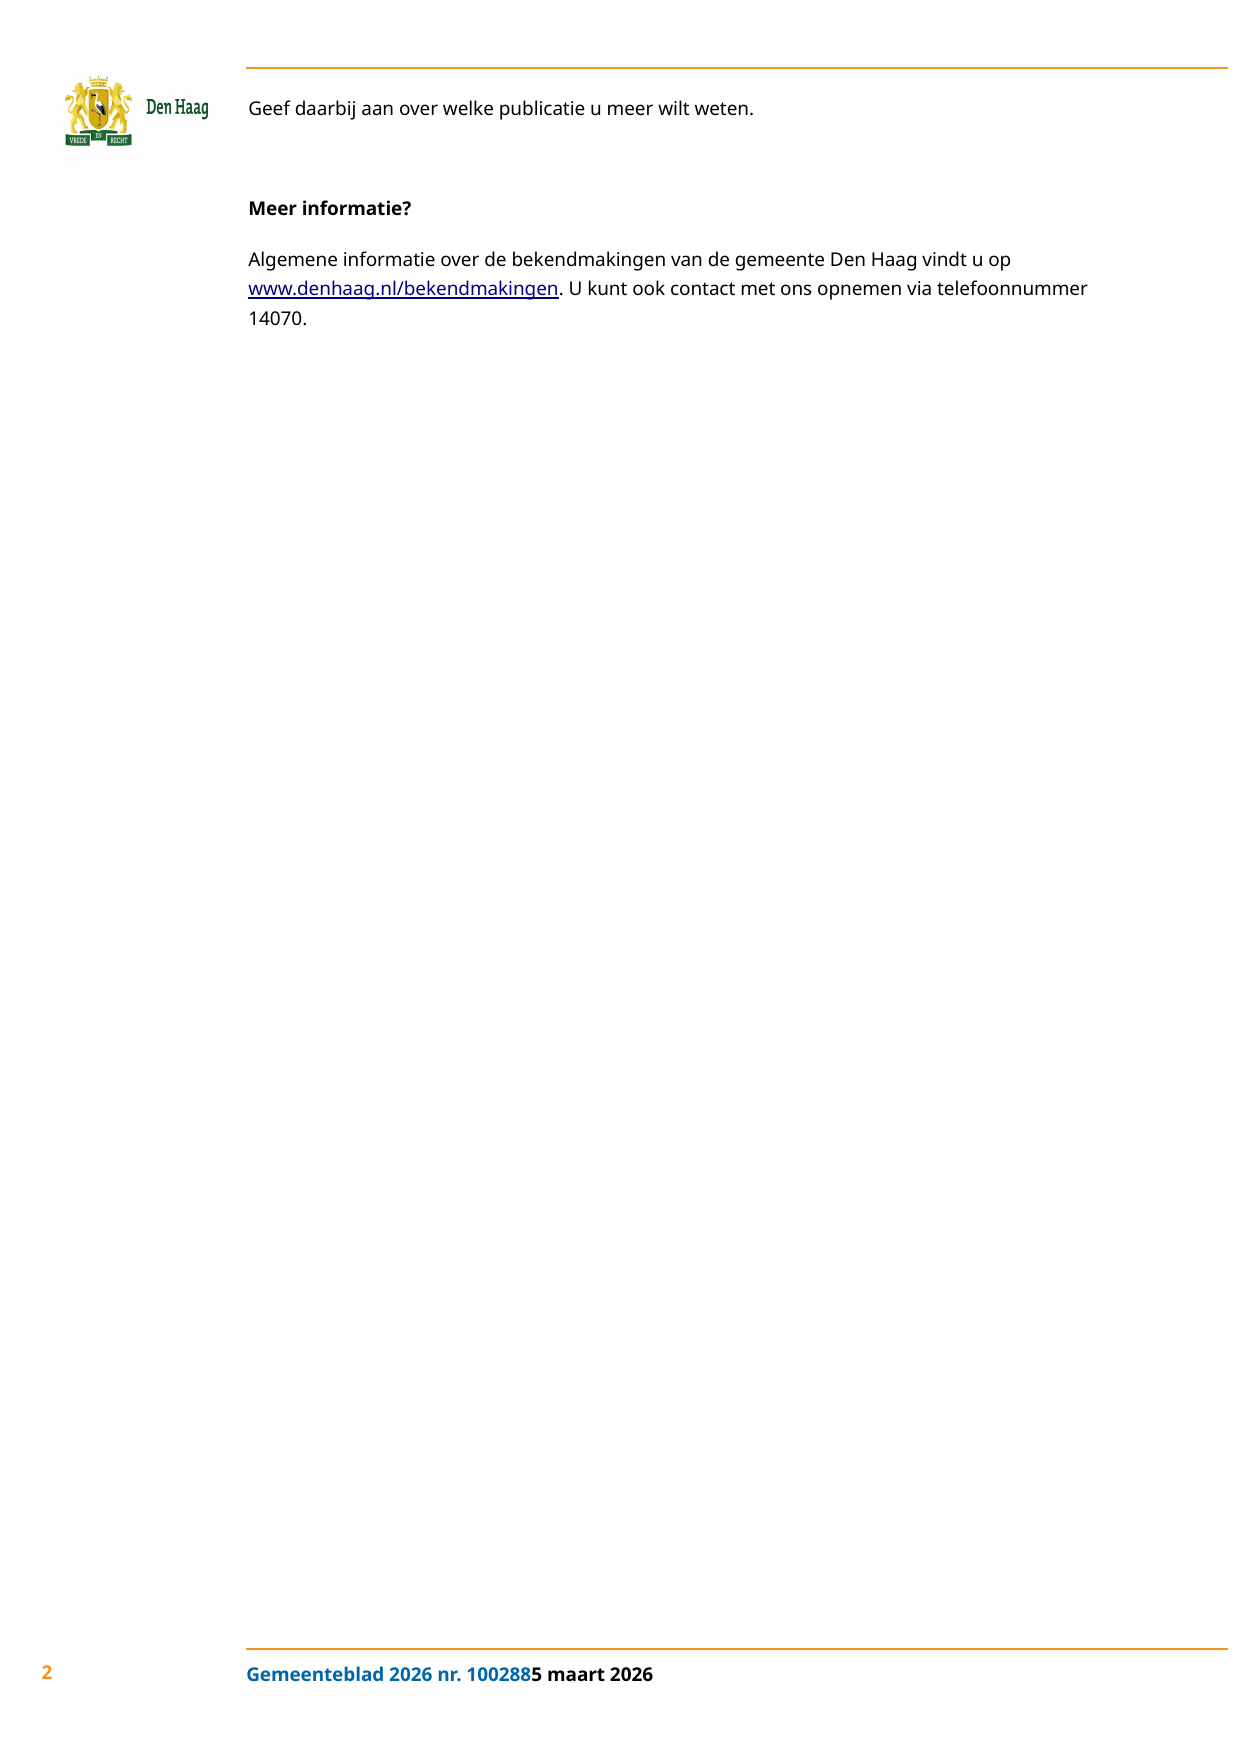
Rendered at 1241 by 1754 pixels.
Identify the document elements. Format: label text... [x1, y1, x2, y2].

text Algemene informatie over de bekendmakingen van de gemeente Den Haag vindt u op www.denhaag.nl/bekendmakingen. U kunt ook contact met ons opnemen via telefoonnummer 14070. [248, 246, 1152, 331]
text Geef daarbij aan over welke publicatie u meer wilt weten. [248, 95, 1152, 121]
picture [41, 47, 231, 172]
text Meer informatie? [248, 196, 1152, 221]
